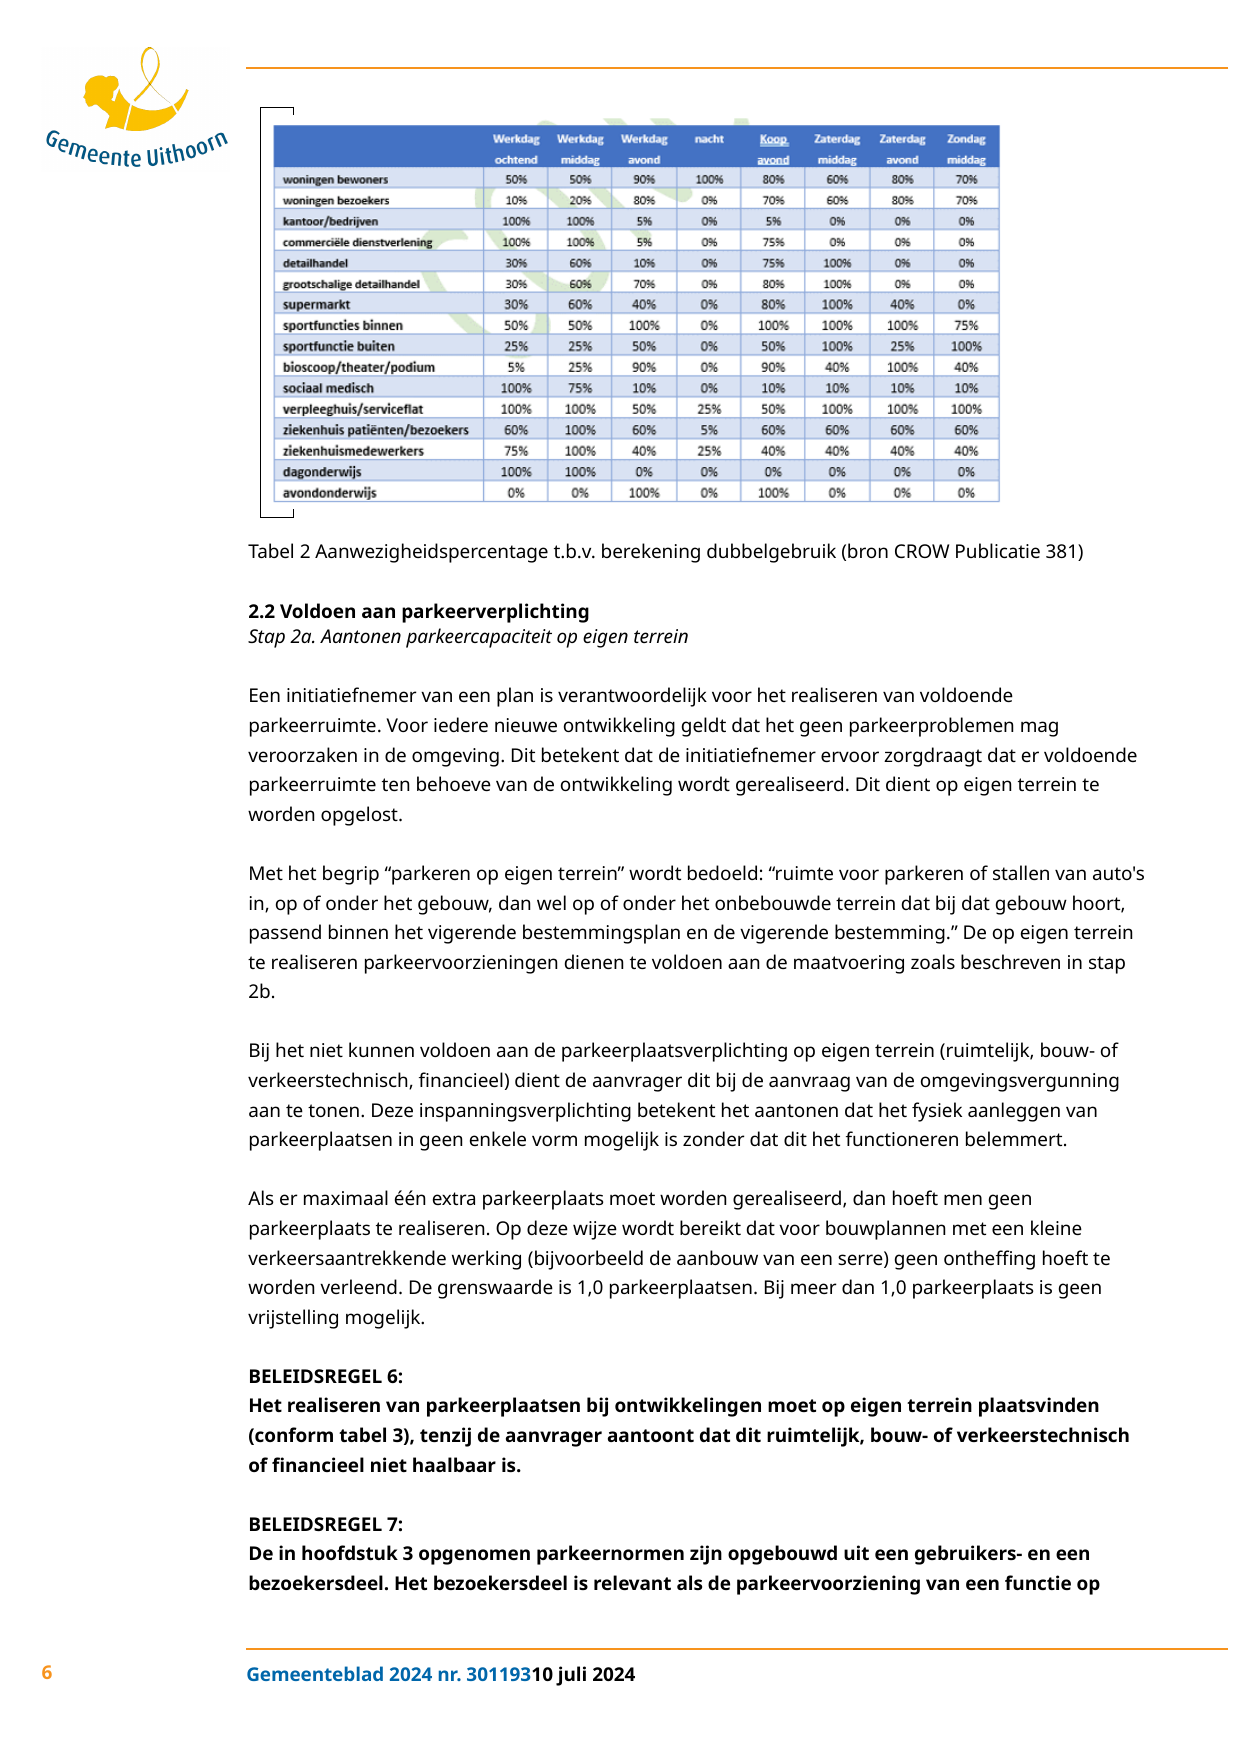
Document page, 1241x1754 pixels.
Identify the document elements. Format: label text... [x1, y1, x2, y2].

text Bij het niet kunnen voldoen aan de parkeerplaatsverplichting op eigen terrein (ruimtelijk, bouw- of verkeerstechnisch, financieel) dient de aanvrager dit bij de aanvraag van de omgevingsvergunning aan te tonen. Deze inspanningsverplichting betekent het aantonen dat het fysiek aanleggen van parkeerplaatsen in geen enkele vorm mogelijk is zonder dat dit het functioneren belemmert. [248, 1038, 1152, 1152]
text BELEIDSREGEL 7: [248, 1511, 1152, 1537]
text Stap 2a. Aantonen parkeercapaciteit op eigen terrein [248, 623, 1152, 649]
text Tabel 2 Aanwezigheidspercentage t.b.v. berekening dubbelgebruik (bron CROW Publicatie 381) [248, 539, 1152, 564]
text Als er maximaal één extra parkeerplaats moet worden gerealiseerd, dan hoeft men geen parkeerplaats te realiseren. Op deze wijze wordt bereikt dat voor bouwplannen met een kleine verkeersaantrekkende werking (bijvoorbeeld de aanbouw van een serre) geen ontheffing hoeft te worden verleend. De grenswaarde is 1,0 parkeerplaatsen. Bij meer dan 1,0 parkeerplaats is geen vrijstelling mogelijk. [248, 1186, 1152, 1330]
picture [268, 115, 1008, 509]
text 2.2 Voldoen aan parkeerverplichting [248, 598, 1152, 623]
text Het realiseren van parkeerplaatsen bij ontwikkelingen moet op eigen terrein plaatsvinden (conform tabel 3), tenzij de aanvrager aantoont dat dit ruimtelijk, bouw- of verkeerstechnisch of financieel niet haalbaar is. [248, 1393, 1152, 1478]
text De in hoofdstuk 3 opgenomen parkeernormen zijn opgebouwd uit een gebruikers- en een bezoekersdeel. Het bezoekersdeel is relevant als de parkeervoorziening van een functie op [248, 1541, 1152, 1596]
picture [41, 47, 231, 172]
text Een initiatiefnemer van een plan is verantwoordelijk voor het realiseren van voldoende parkeerruimte. Voor iedere nieuwe ontwikkeling geldt dat het geen parkeerproblemen mag veroorzaken in de omgeving. Dit betekent dat de initiatiefnemer ervoor zorgdraagt dat er voldoende parkeerruimte ten behoeve van de ontwikkeling wordt gerealiseerd. Dit dient op eigen terrein te worden opgelost. [248, 683, 1152, 827]
text BELEIDSREGEL 6: [248, 1363, 1152, 1389]
text Met het begrip “parkeren op eigen terrein” wordt bedoeld: “ruimte voor parkeren of stallen van auto's in, op of onder het gebouw, dan wel op of onder het onbebouwde terrein dat bij dat gebouw hoort, passend binnen het vigerende bestemmingsplan en de vigerende bestemming.” De op eigen terrein te realiseren parkeervoorzieningen dienen te voldoen aan de maatvoering zoals beschreven in stap 2b. [248, 860, 1152, 1004]
